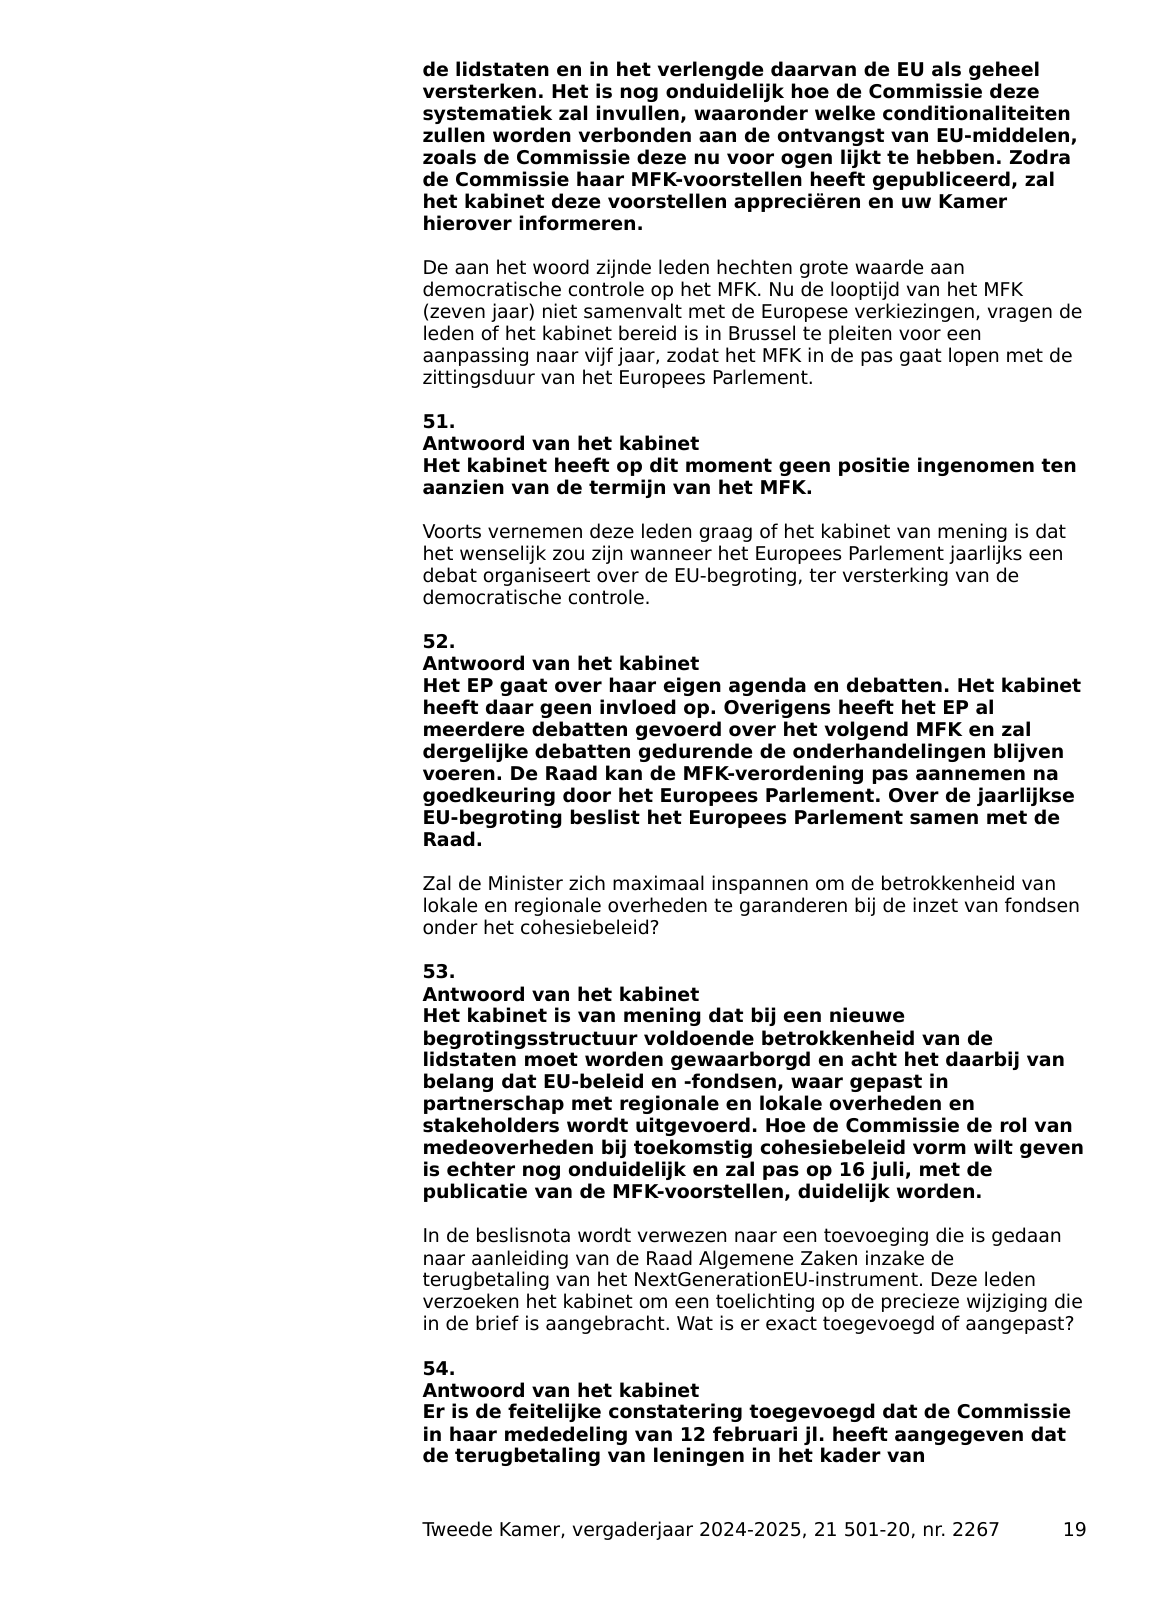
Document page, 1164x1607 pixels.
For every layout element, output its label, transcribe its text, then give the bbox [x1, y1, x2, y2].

text 52. [422, 631, 1087, 653]
text de lidstaten en in het verlengde daarvan de EU als geheel versterken. Het is nog onduidelijk hoe de Commissie deze systematiek zal invullen, waaronder welke conditionaliteiten zullen worden verbonden aan de ontvangst van EU-middelen, zoals de Commissie deze nu voor ogen lijkt te hebben. Zodra de Commissie haar MFK-voorstellen heeft gepubliceerd, zal het kabinet deze voorstellen appreciëren en uw Kamer hierover informeren. [422, 59, 1087, 235]
text Het kabinet heeft op dit moment geen positie ingenomen ten aanzien van de termijn van het MFK. [422, 455, 1087, 499]
text Antwoord van het kabinet [422, 433, 1087, 455]
text 51. [422, 411, 1087, 433]
text Het kabinet is van mening dat bij een nieuwe begrotingsstructuur voldoende betrokkenheid van de lidstaten moet worden gewaarborgd en acht het daarbij van belang dat EU-beleid en -fondsen, waar gepast in partnerschap met regionale en lokale overheden en stakeholders wordt uitgevoerd. Hoe de Commissie de rol van medeoverheden bij toekomstig cohesiebeleid vorm wilt geven is echter nog onduidelijk en zal pas op 16 juli, met de publicatie van de MFK-voorstellen, duidelijk worden. [422, 1005, 1087, 1203]
text Zal de Minister zich maximaal inspannen om de betrokkenheid van lokale en regionale overheden te garanderen bij de inzet van fondsen onder het cohesiebeleid? [422, 873, 1087, 939]
text Het EP gaat over haar eigen agenda en debatten. Het kabinet heeft daar geen invloed op. Overigens heeft het EP al meerdere debatten gevoerd over het volgend MFK en zal dergelijke debatten gedurende de onderhandelingen blijven voeren. De Raad kan de MFK-verordening pas aannemen na goedkeuring door het Europees Parlement. Over de jaarlijkse EU-begroting beslist het Europees Parlement samen met de Raad. [422, 675, 1087, 851]
text Voorts vernemen deze leden graag of het kabinet van mening is dat het wenselijk zou zijn wanneer het Europees Parlement jaarlijks een debat organiseert over de EU-begroting, ter versterking van de democratische controle. [422, 521, 1087, 609]
text De aan het woord zijnde leden hechten grote waarde aan democratische controle op het MFK. Nu de looptijd van het MFK (zeven jaar) niet samenvalt met de Europese verkiezingen, vragen de leden of het kabinet bereid is in Brussel te pleiten voor een aanpassing naar vijf jaar, zodat het MFK in de pas gaat lopen met de zittingsduur van het Europees Parlement. [422, 257, 1087, 389]
text Er is de feitelijke constatering toegevoegd dat de Commissie in haar mededeling van 12 februari jl. heeft aangegeven dat de terugbetaling van leningen in het kader van [422, 1401, 1087, 1467]
text In de beslisnota wordt verwezen naar een toevoeging die is gedaan naar aanleiding van de Raad Algemene Zaken inzake de terugbetaling van het NextGenerationEU-instrument. Deze leden verzoeken het kabinet om een toelichting op de precieze wijziging die in de brief is aangebracht. Wat is er exact toegevoegd of aangepast? [422, 1225, 1087, 1335]
text Antwoord van het kabinet [422, 653, 1087, 675]
text 53. [422, 961, 1087, 983]
text Antwoord van het kabinet [422, 1379, 1087, 1401]
text Antwoord van het kabinet [422, 983, 1087, 1005]
text 54. [422, 1357, 1087, 1379]
